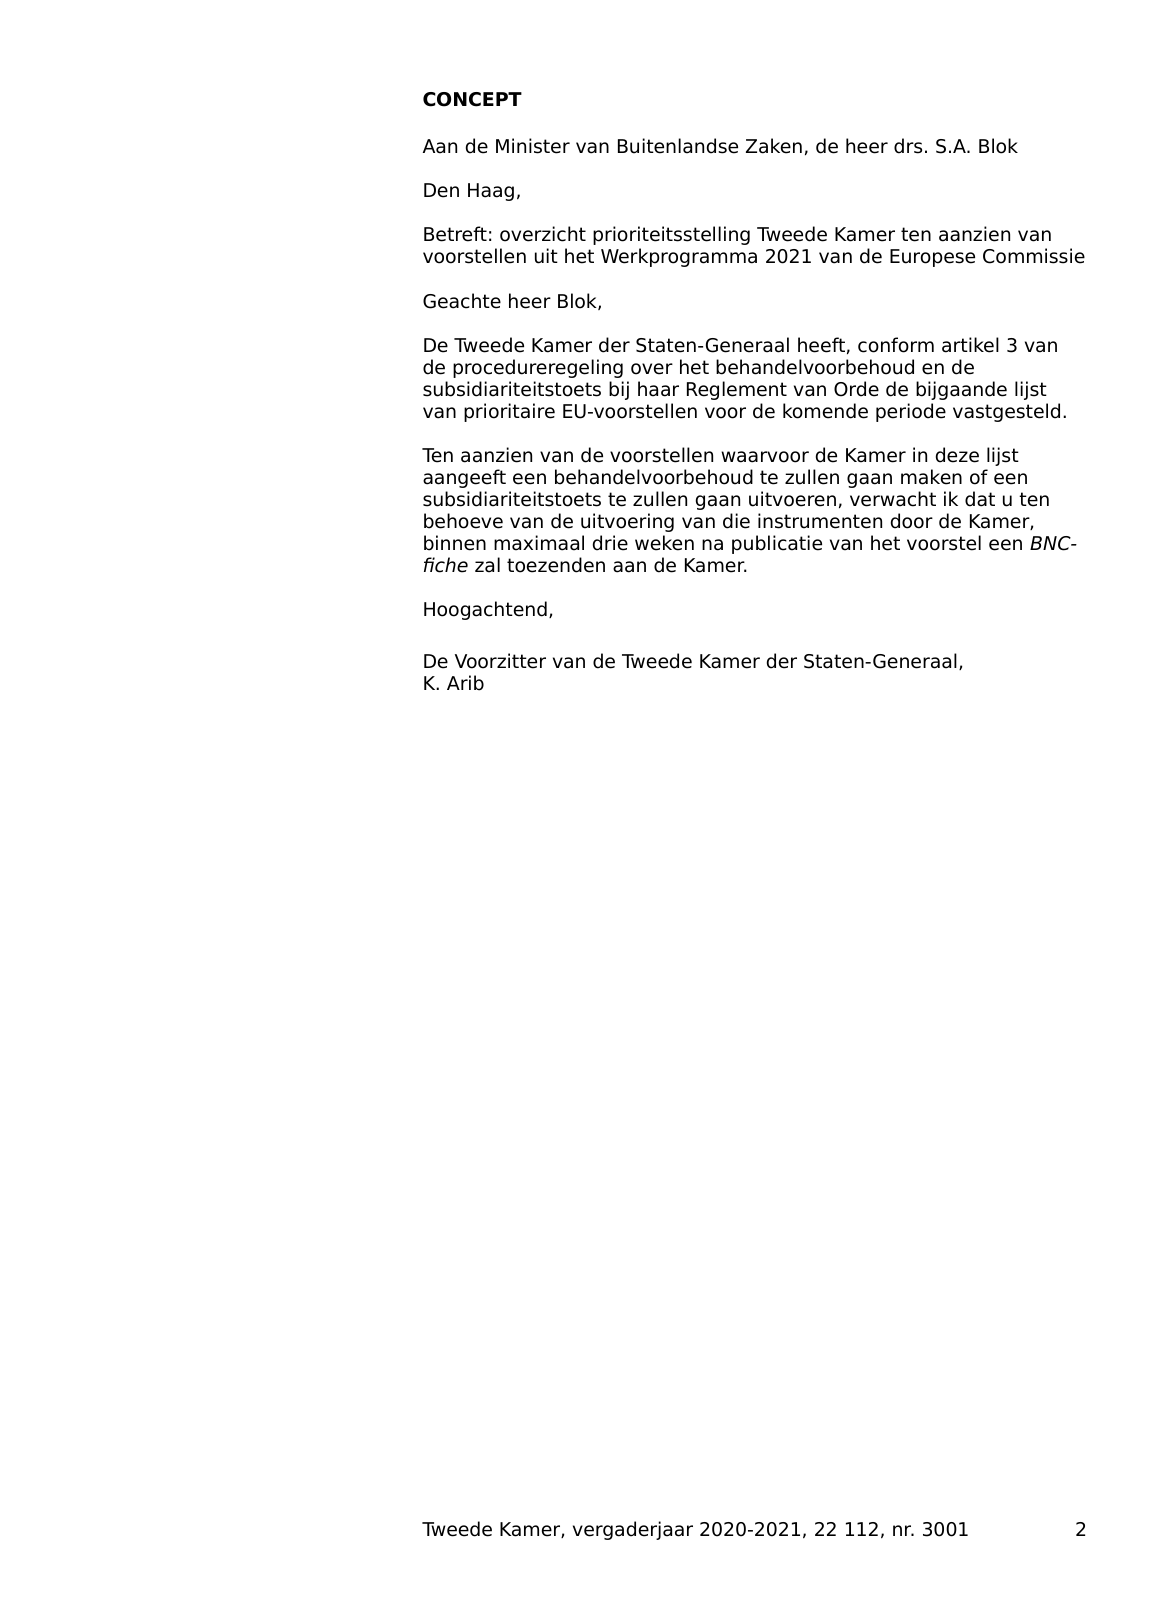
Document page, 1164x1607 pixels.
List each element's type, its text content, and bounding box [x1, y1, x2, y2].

text Den Haag, [422, 180, 1087, 202]
text Hoogachtend, [422, 599, 1087, 621]
text Geachte heer Blok, [422, 291, 1087, 312]
text De Voorzitter van de Tweede Kamer der Staten-Generaal, K. Arib [422, 651, 1087, 695]
subtitle CONCEPT [422, 89, 1087, 111]
text Betreft: overzicht prioriteitsstelling Tweede Kamer ten aanzien van voorstellen uit het Werkprogramma 2021 van de Europese Commissie [422, 224, 1087, 268]
text Ten aanzien van de voorstellen waarvoor de Kamer in deze lijst aangeeft een behandelvoorbehoud te zullen gaan maken of een subsidiariteitstoets te zullen gaan uitvoeren, verwacht ik dat u ten behoeve van de uitvoering van die instrumenten door de Kamer, binnen maximaal drie weken na publicatie van het voorstel een BNC-fiche zal toezenden aan de Kamer. [422, 445, 1087, 577]
text De Tweede Kamer der Staten-Generaal heeft, conform artikel 3 van de procedureregeling over het behandelvoorbehoud en de subsidiariteitstoets bij haar Reglement van Orde de bijgaande lijst van prioritaire EU-voorstellen voor de komende periode vastgesteld. [422, 335, 1087, 423]
text Aan de Minister van Buitenlandse Zaken, de heer drs. S.A. Blok [422, 136, 1087, 158]
